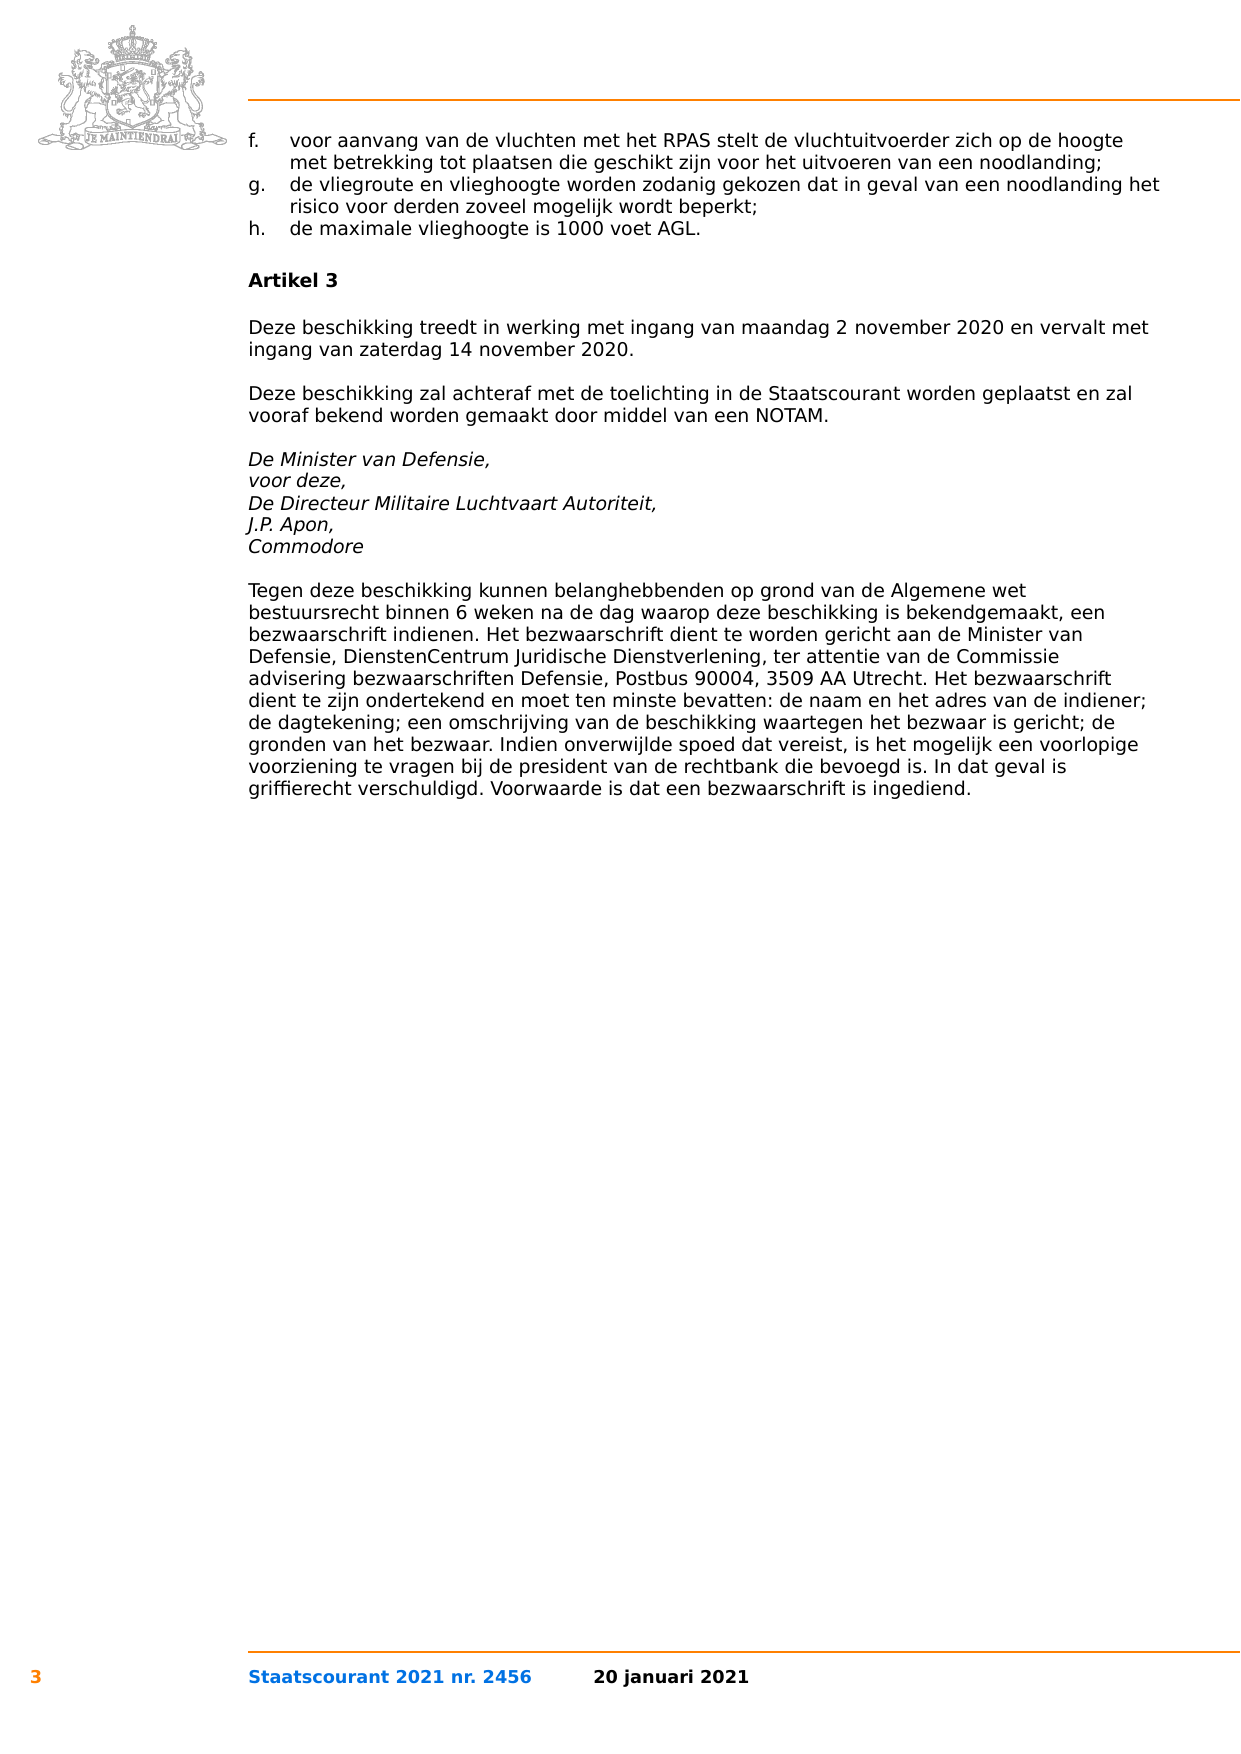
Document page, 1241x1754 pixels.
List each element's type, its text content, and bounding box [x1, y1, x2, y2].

text De Minister van Defensie, voor deze, De Directeur Militaire Luchtvaart Autoriteit, J.P. Apon, Commodore [248, 448, 1163, 558]
text f. voor aanvang van de vluchten met het RPAS stelt de vluchtuitvoerder zich op de hoogte met betrekking tot plaatsen die geschikt zijn voor het uitvoeren van een noodlanding; [248, 130, 1163, 174]
text Deze beschikking zal achteraf met de toelichting in de Staatscourant worden geplaatst en zal vooraf bekend worden gemaakt door middel van een NOTAM. [248, 383, 1163, 427]
text g. de vliegroute en vlieghoogte worden zodanig gekozen dat in geval van een noodlanding het risico voor derden zoveel mogelijk wordt beperkt; [248, 174, 1163, 218]
text h. de maximale vlieghoogte is 1000 voet AGL. [248, 218, 1163, 240]
picture [38, 25, 227, 150]
text Deze beschikking treedt in werking met ingang van maandag 2 november 2020 en vervalt met ingang van zaterdag 14 november 2020. [248, 317, 1163, 361]
subtitle Artikel 3 [248, 270, 1163, 292]
text Tegen deze beschikking kunnen belanghebbenden op grond van de Algemene wet bestuursrecht binnen 6 weken na de dag waarop deze beschikking is bekendgemaakt, een bezwaarschrift indienen. Het bezwaarschrift dient te worden gericht aan de Minister van Defensie, DienstenCentrum Juridische Dienstverlening, ter attentie van de Commissie advisering bezwaarschriften Defensie, Postbus 90004, 3509 AA Utrecht. Het bezwaarschrift dient te zijn ondertekend en moet ten minste bevatten: de naam en het adres van de indiener; de dagtekening; een omschrijving van de beschikking waartegen het bezwaar is gericht; de gronden van het bezwaar. Indien onverwijlde spoed dat vereist, is het mogelijk een voorlopige voorziening te vragen bij de president van de rechtbank die bevoegd is. In dat geval is griffierecht verschuldigd. Voorwaarde is dat een bezwaarschrift is ingediend. [248, 580, 1163, 800]
